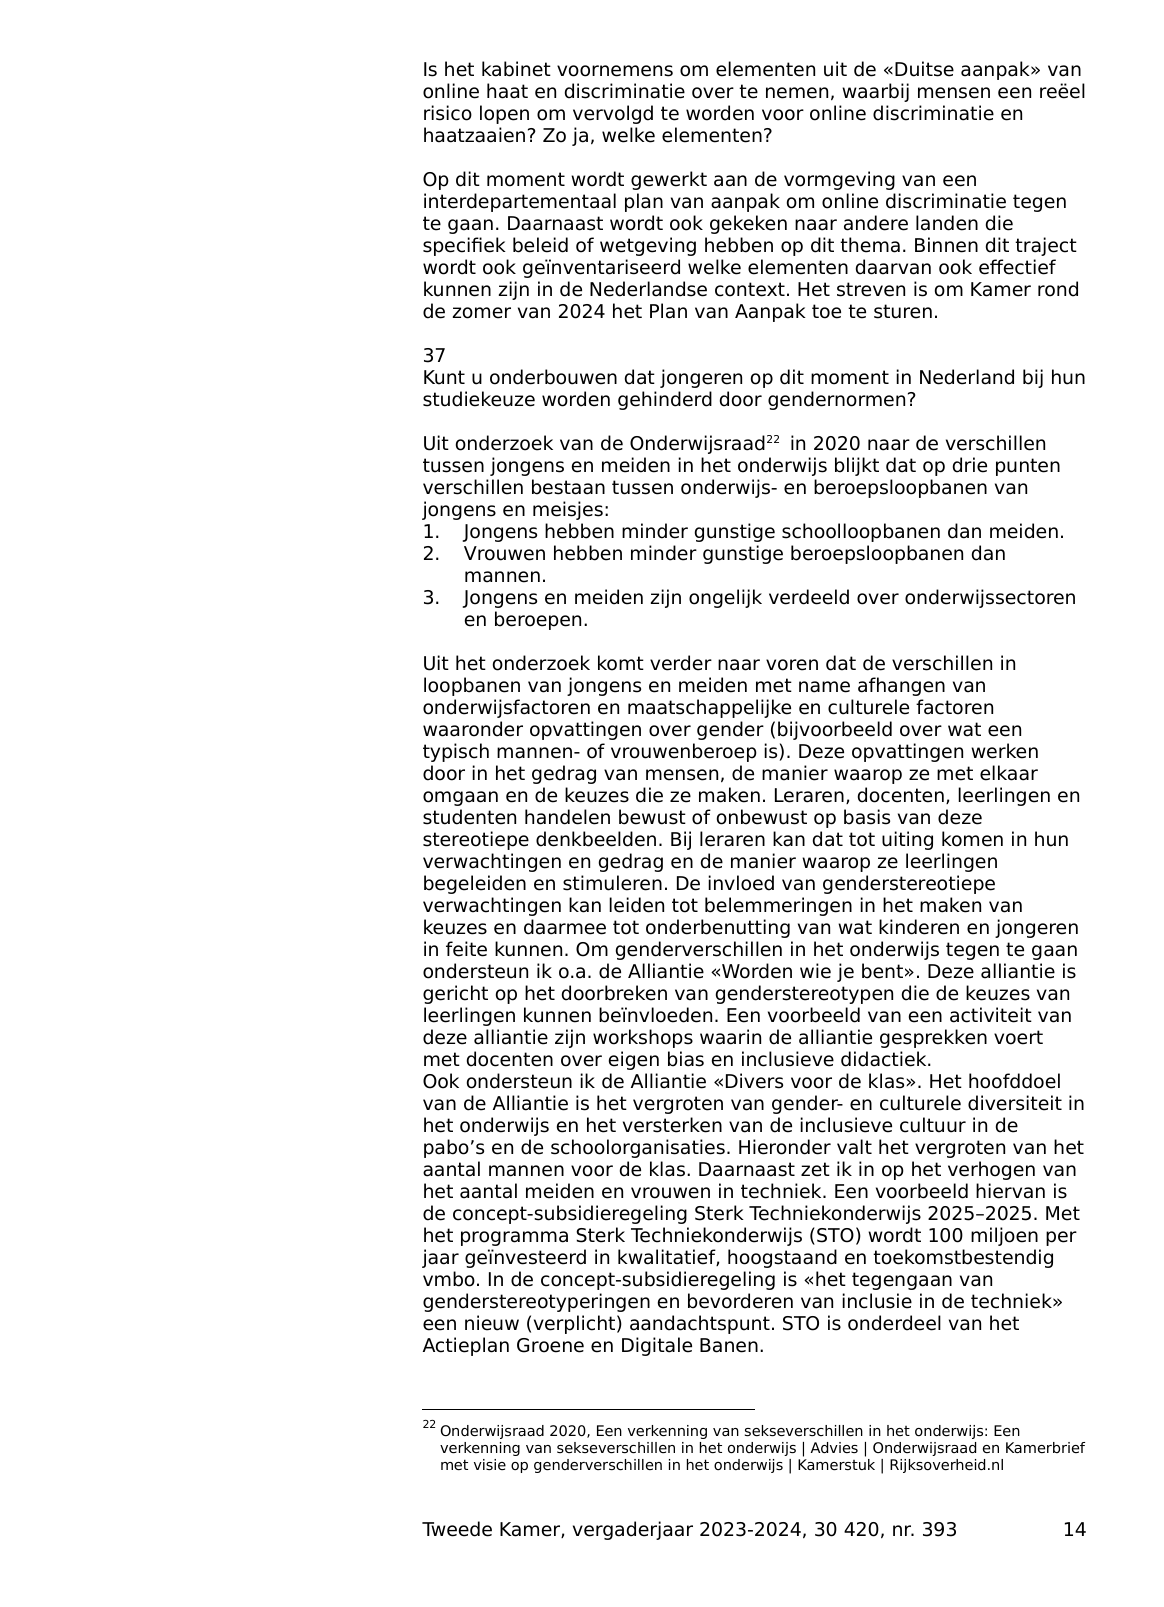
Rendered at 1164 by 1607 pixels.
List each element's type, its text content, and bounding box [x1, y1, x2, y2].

text Uit het onderzoek komt verder naar voren dat de verschillen in loopbanen van jongens en meiden met name afhangen van onderwijsfactoren en maatschappelijke en culturele factoren waaronder opvattingen over gender (bijvoorbeeld over wat een typisch mannen- of vrouwenberoep is). Deze opvattingen werken door in het gedrag van mensen, de manier waarop ze met elkaar omgaan en de keuzes die ze maken. Leraren, docenten, leerlingen en studenten handelen bewust of onbewust op basis van deze stereotiepe denkbeelden. Bij leraren kan dat tot uiting komen in hun verwachtingen en gedrag en de manier waarop ze leerlingen begeleiden en stimuleren. De invloed van genderstereotiepe verwachtingen kan leiden tot belemmeringen in het maken van keuzes en daarmee tot onderbenutting van wat kinderen en jongeren in feite kunnen. Om genderverschillen in het onderwijs tegen te gaan ondersteun ik o.a. de Alliantie «Worden wie je bent». Deze alliantie is gericht op het doorbreken van genderstereotypen die de keuzes van leerlingen kunnen beïnvloeden. Een voorbeeld van een activiteit van deze alliantie zijn workshops waarin de alliantie gesprekken voert met docenten over eigen bias en inclusieve didactiek. [422, 653, 1087, 1071]
text 37 [422, 345, 1087, 367]
text Uit onderzoek van de Onderwijsraad in 2020 naar de verschillen tussen jongens en meiden in het onderwijs blijkt dat op drie punten verschillen bestaan tussen onderwijs- en beroepsloopbanen van jongens en meisjes: [422, 433, 1087, 521]
text 1. Jongens hebben minder gunstige schoolloopbanen dan meiden. [422, 521, 1087, 543]
text Is het kabinet voornemens om elementen uit de «Duitse aanpak» van online haat en discriminatie over te nemen, waarbij mensen een reëel risico lopen om vervolgd te worden voor online discriminatie en haatzaaien? Zo ja, welke elementen? [422, 59, 1087, 147]
text Op dit moment wordt gewerkt aan de vormgeving van een interdepartementaal plan van aanpak om online discriminatie tegen te gaan. Daarnaast wordt ook gekeken naar andere landen die specifiek beleid of wetgeving hebben op dit thema. Binnen dit traject wordt ook geïnventariseerd welke elementen daarvan ook effectief kunnen zijn in de Nederlandse context. Het streven is om Kamer rond de zomer van 2024 het Plan van Aanpak toe te sturen. [422, 169, 1087, 323]
text 2. Vrouwen hebben minder gunstige beroepsloopbanen dan mannen. [422, 543, 1087, 587]
text Onderwijsraad 2020, Een verkenning van sekseverschillen in het onderwijs: Een verkenning van sekseverschillen in het onderwijs | Advies | Onderwijsraad en Kamerbrief met visie op genderverschillen in het onderwijs | Kamerstuk | Rijksoverheid.nl [422, 1418, 1087, 1474]
text Ook ondersteun ik de Alliantie «Divers voor de klas». Het hoofddoel van de Alliantie is het vergroten van gender- en culturele diversiteit in het onderwijs en het versterken van de inclusieve cultuur in de pabo’s en de schoolorganisaties. Hieronder valt het vergroten van het aantal mannen voor de klas. Daarnaast zet ik in op het verhogen van het aantal meiden en vrouwen in techniek. Een voorbeeld hiervan is de concept-subsidieregeling Sterk Techniekonderwijs 2025–2025. Met het programma Sterk Techniekonderwijs (STO) wordt 100 miljoen per jaar geïnvesteerd in kwalitatief, hoogstaand en toekomstbestendig vmbo. In de concept-subsidieregeling is «het tegengaan van genderstereotyperingen en bevorderen van inclusie in de techniek» een nieuw (verplicht) aandachtspunt. STO is onderdeel van het Actieplan Groene en Digitale Banen. [422, 1071, 1087, 1357]
text Kunt u onderbouwen dat jongeren op dit moment in Nederland bij hun studiekeuze worden gehinderd door gendernormen? [422, 367, 1087, 411]
text 3. Jongens en meiden zijn ongelijk verdeeld over onderwijssectoren en beroepen. [422, 587, 1087, 631]
